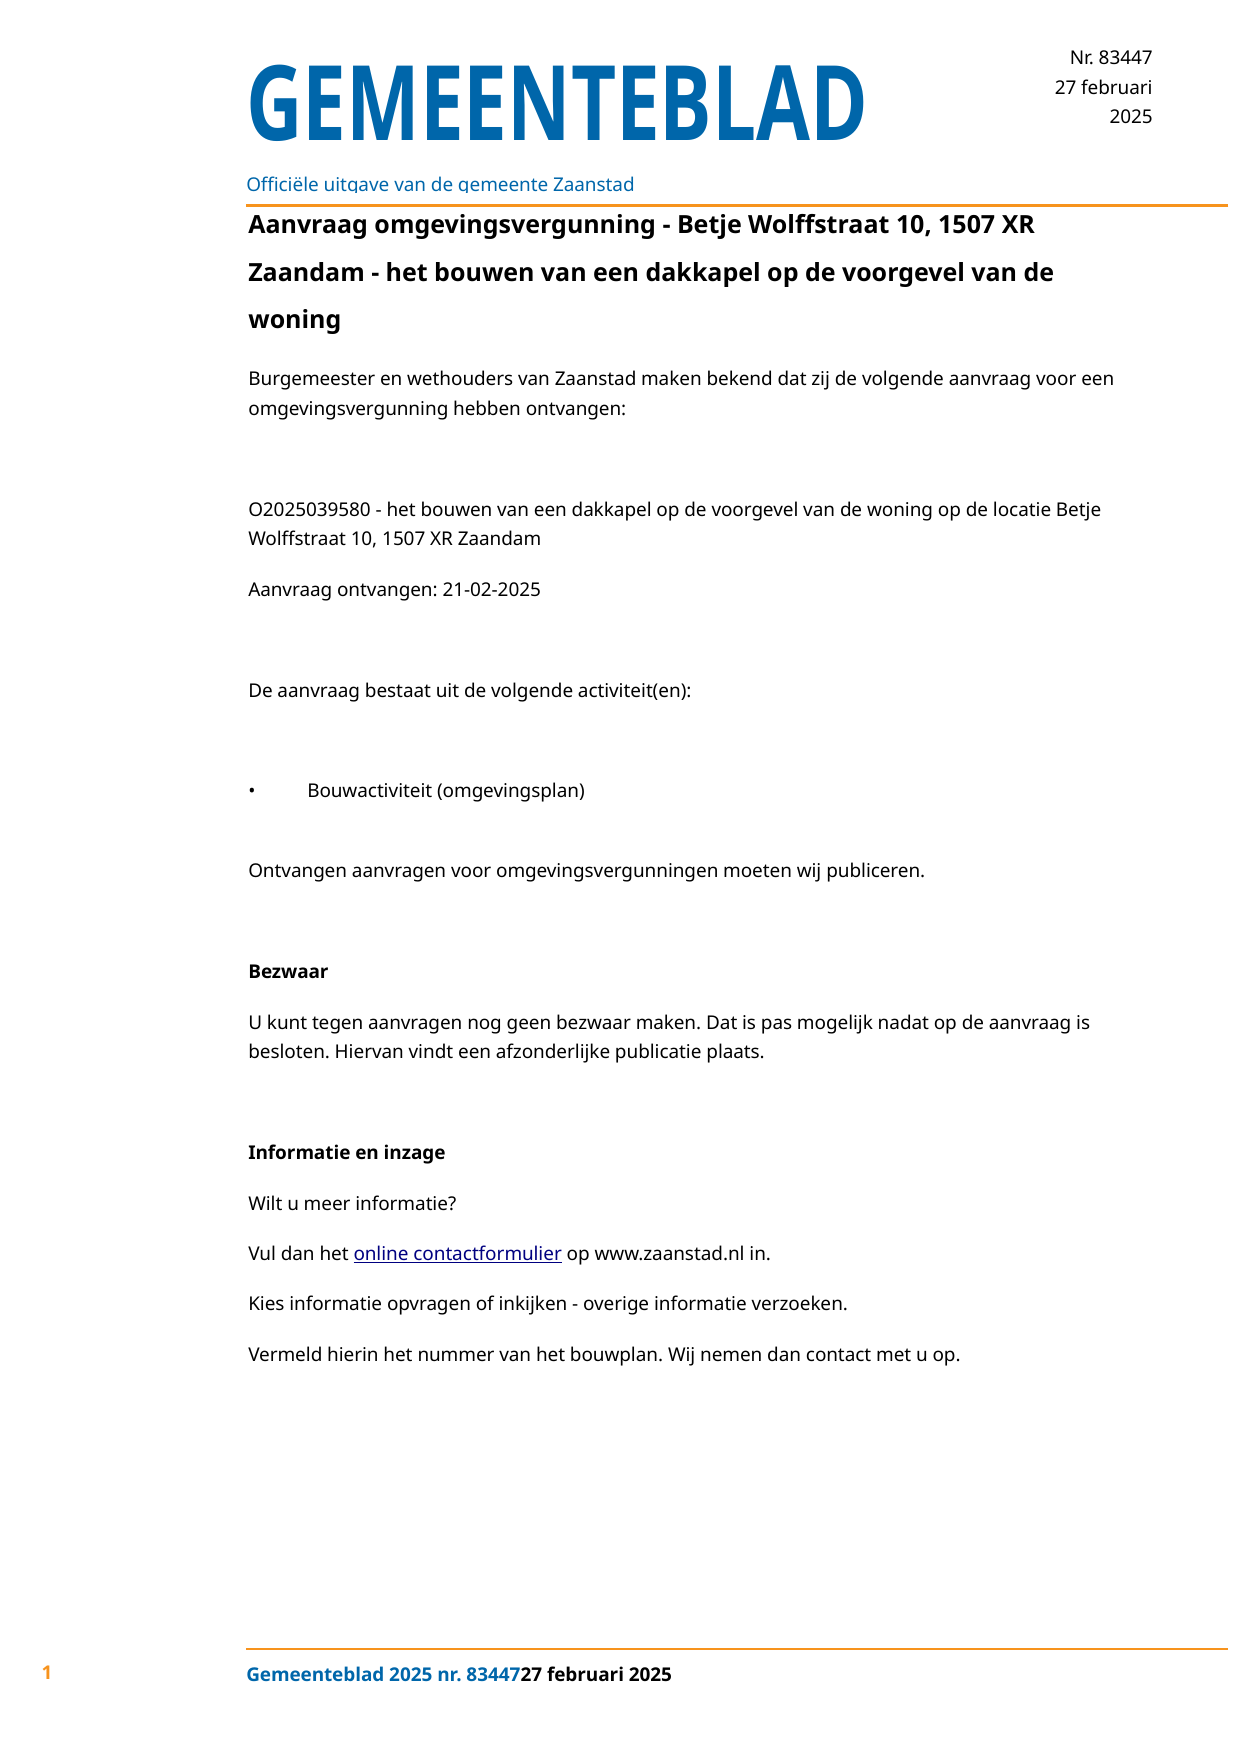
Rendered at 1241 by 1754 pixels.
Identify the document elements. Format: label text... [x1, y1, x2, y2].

text Burgemeester en wethouders van Zaanstad maken bekend dat zij de volgende aanvraag voor een omgevingsvergunning hebben ontvangen: [248, 366, 1152, 421]
text U kunt tegen aanvragen nog geen bezwaar maken. Dat is pas mogelijk nadat op de aanvraag is besloten. Hiervan vindt een afzonderlijke publicatie plaats. [248, 1009, 1152, 1064]
text Bezwaar [248, 958, 1152, 984]
text Aanvraag omgevingsvergunning - Betje Wolffstraat 10, 1507 XR Zaandam - het bouwen van een dakkapel op de voorgevel van de woning [248, 207, 1152, 336]
text Informatie en inzage [248, 1139, 1152, 1165]
picture [41, 47, 231, 172]
text De aanvraag bestaat uit de volgende activiteit(en): [248, 677, 1152, 702]
list Bouwactiviteit (omgevingsplan) [248, 778, 1152, 803]
text Ontvangen aanvragen voor omgevingsvergunningen moeten wij publiceren. [248, 858, 1152, 883]
text Wilt u meer informatie? [248, 1190, 1152, 1215]
text Kies informatie opvragen of inkijken - overige informatie verzoeken. [248, 1291, 1152, 1316]
text Vul dan het online contactformulier op www.zaanstad.nl in. [248, 1240, 1152, 1266]
text O2025039580 - het bouwen van een dakkapel op de voorgevel van de woning op de locatie Betje Wolffstraat 10, 1507 XR Zaandam [248, 496, 1152, 551]
text Aanvraag ontvangen: 21-02-2025 [248, 576, 1152, 602]
text Vermeld hierin het nummer van het bouwplan. Wij nemen dan contact met u op. [248, 1341, 1152, 1367]
